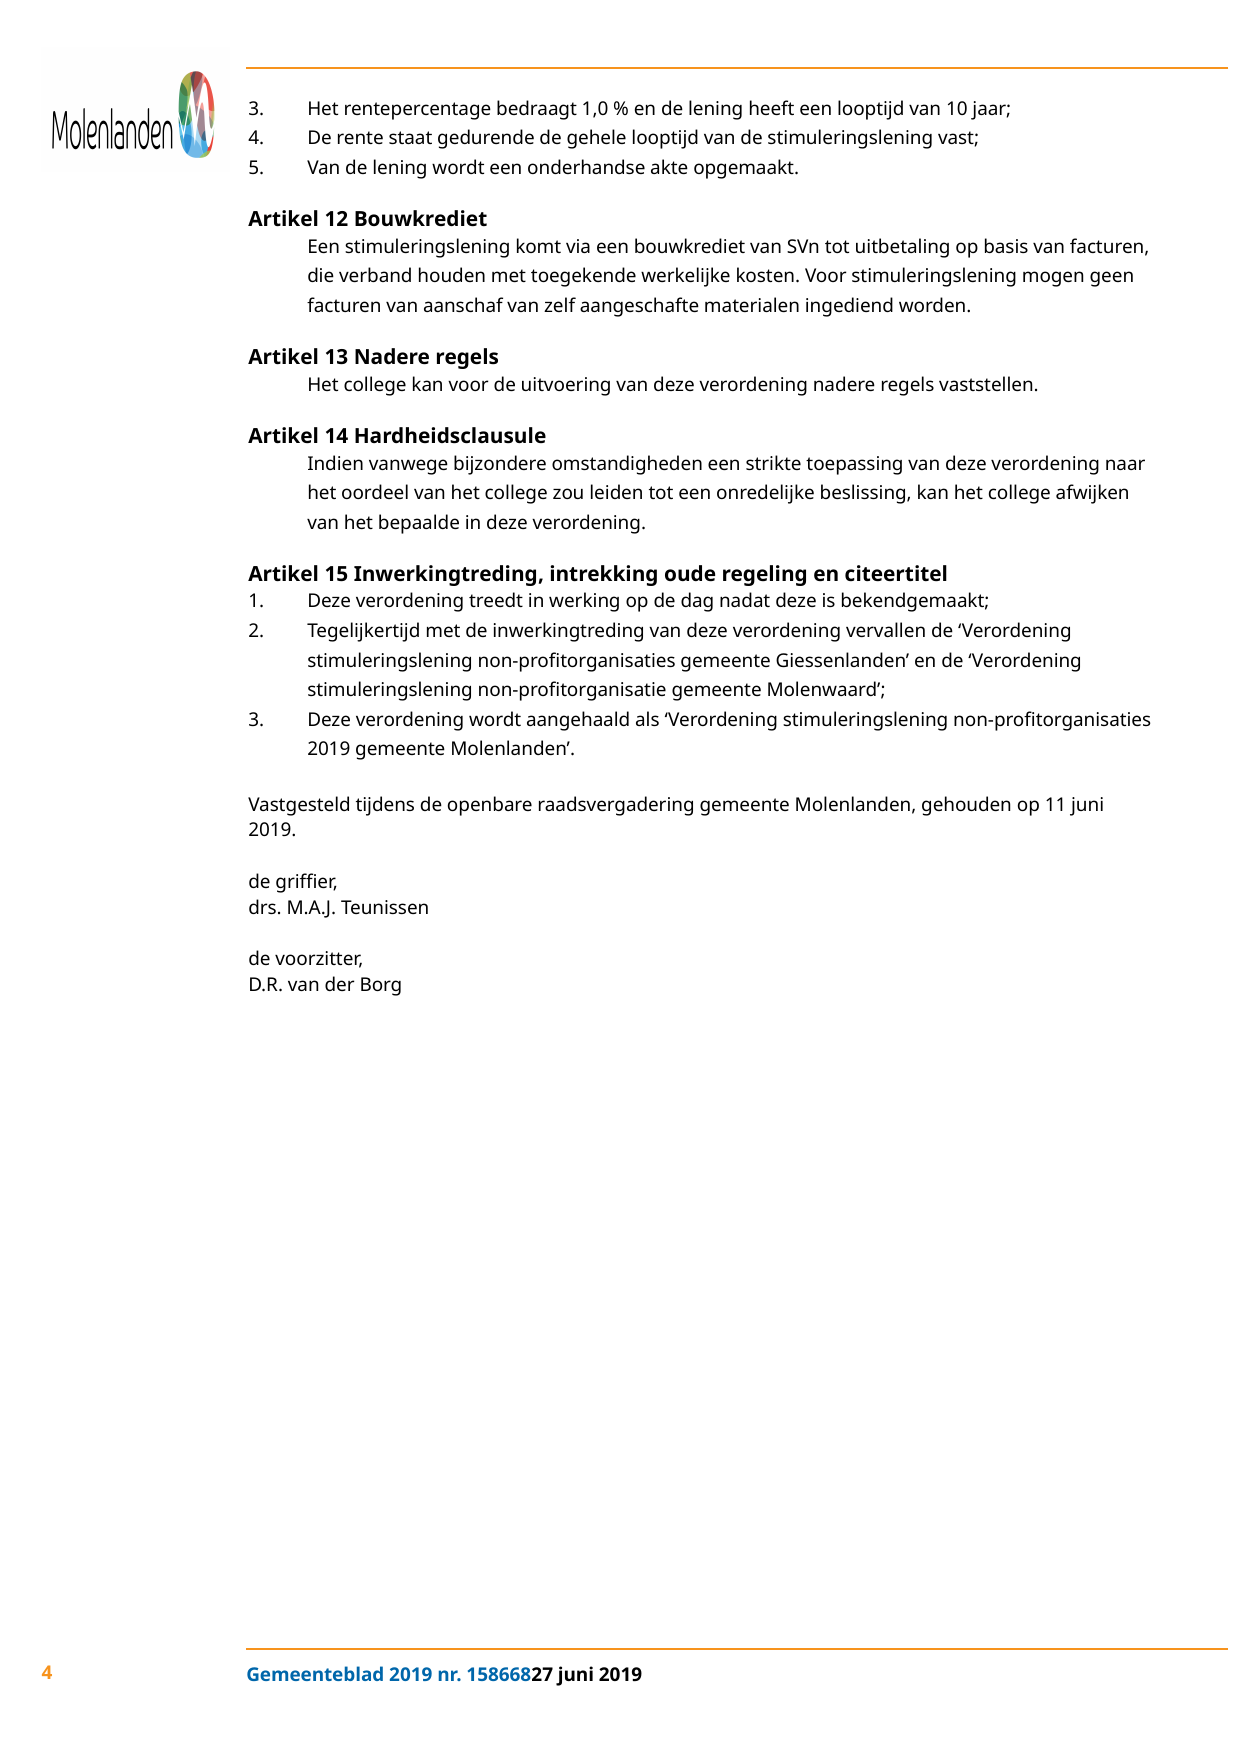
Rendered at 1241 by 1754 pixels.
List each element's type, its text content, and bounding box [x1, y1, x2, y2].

text D.R. van der Borg [248, 971, 1152, 997]
list Tegelijkertijd met de inwerkingtreding van deze verordening vervallen de ‘Verordening stimuleringslening non-profitorganisaties gemeente Giessenlanden’ en de ‘Verordening stimuleringslening non-profitorganisatie gemeente Molenwaard’; [248, 617, 1152, 702]
text drs. M.A.J. Teunissen [248, 894, 1152, 919]
text Artikel 12 Bouwkrediet [248, 204, 1152, 233]
list De rente staat gedurende de gehele looptijd van de stimuleringslening vast; [248, 124, 1152, 150]
list Indien vanwege bijzondere omstandigheden een strikte toepassing van deze verordening naar het oordeel van het college zou leiden tot een onredelijke beslissing, kan het college afwijken van het bepaalde in deze verordening. [248, 450, 1152, 534]
list Deze verordening wordt aangehaald als ‘Verordening stimuleringslening non-profitorganisaties 2019 gemeente Molenlanden’. [248, 706, 1152, 761]
text de griffier, [248, 868, 1152, 894]
text Vastgesteld tijdens de openbare raadsvergadering gemeente Molenlanden, gehouden op 11 juni 2019. [248, 791, 1152, 842]
list Het rentepercentage bedraagt 1,0 % en de lening heeft een looptijd van 10 jaar; [248, 95, 1152, 121]
text Artikel 15 Inwerkingtreding, intrekking oude regeling en citeertitel [248, 559, 1152, 588]
text Artikel 14 Hardheidsclausule [248, 421, 1152, 450]
list Deze verordening treedt in werking op de dag nadat deze is bekendgemaakt; [248, 588, 1152, 613]
picture [41, 47, 231, 172]
list Het college kan voor de uitvoering van deze verordening nadere regels vaststellen. [248, 371, 1152, 397]
text de voorzitter, [248, 945, 1152, 971]
list Een stimuleringslening komt via een bouwkrediet van SVn tot uitbetaling op basis van facturen, die verband houden met toegekende werkelijke kosten. Voor stimuleringslening mogen geen facturen van aanschaf van zelf aangeschafte materialen ingediend worden. [248, 233, 1152, 318]
text Artikel 13 Nadere regels [248, 342, 1152, 371]
list Van de lening wordt een onderhandse akte opgemaakt. [248, 154, 1152, 180]
